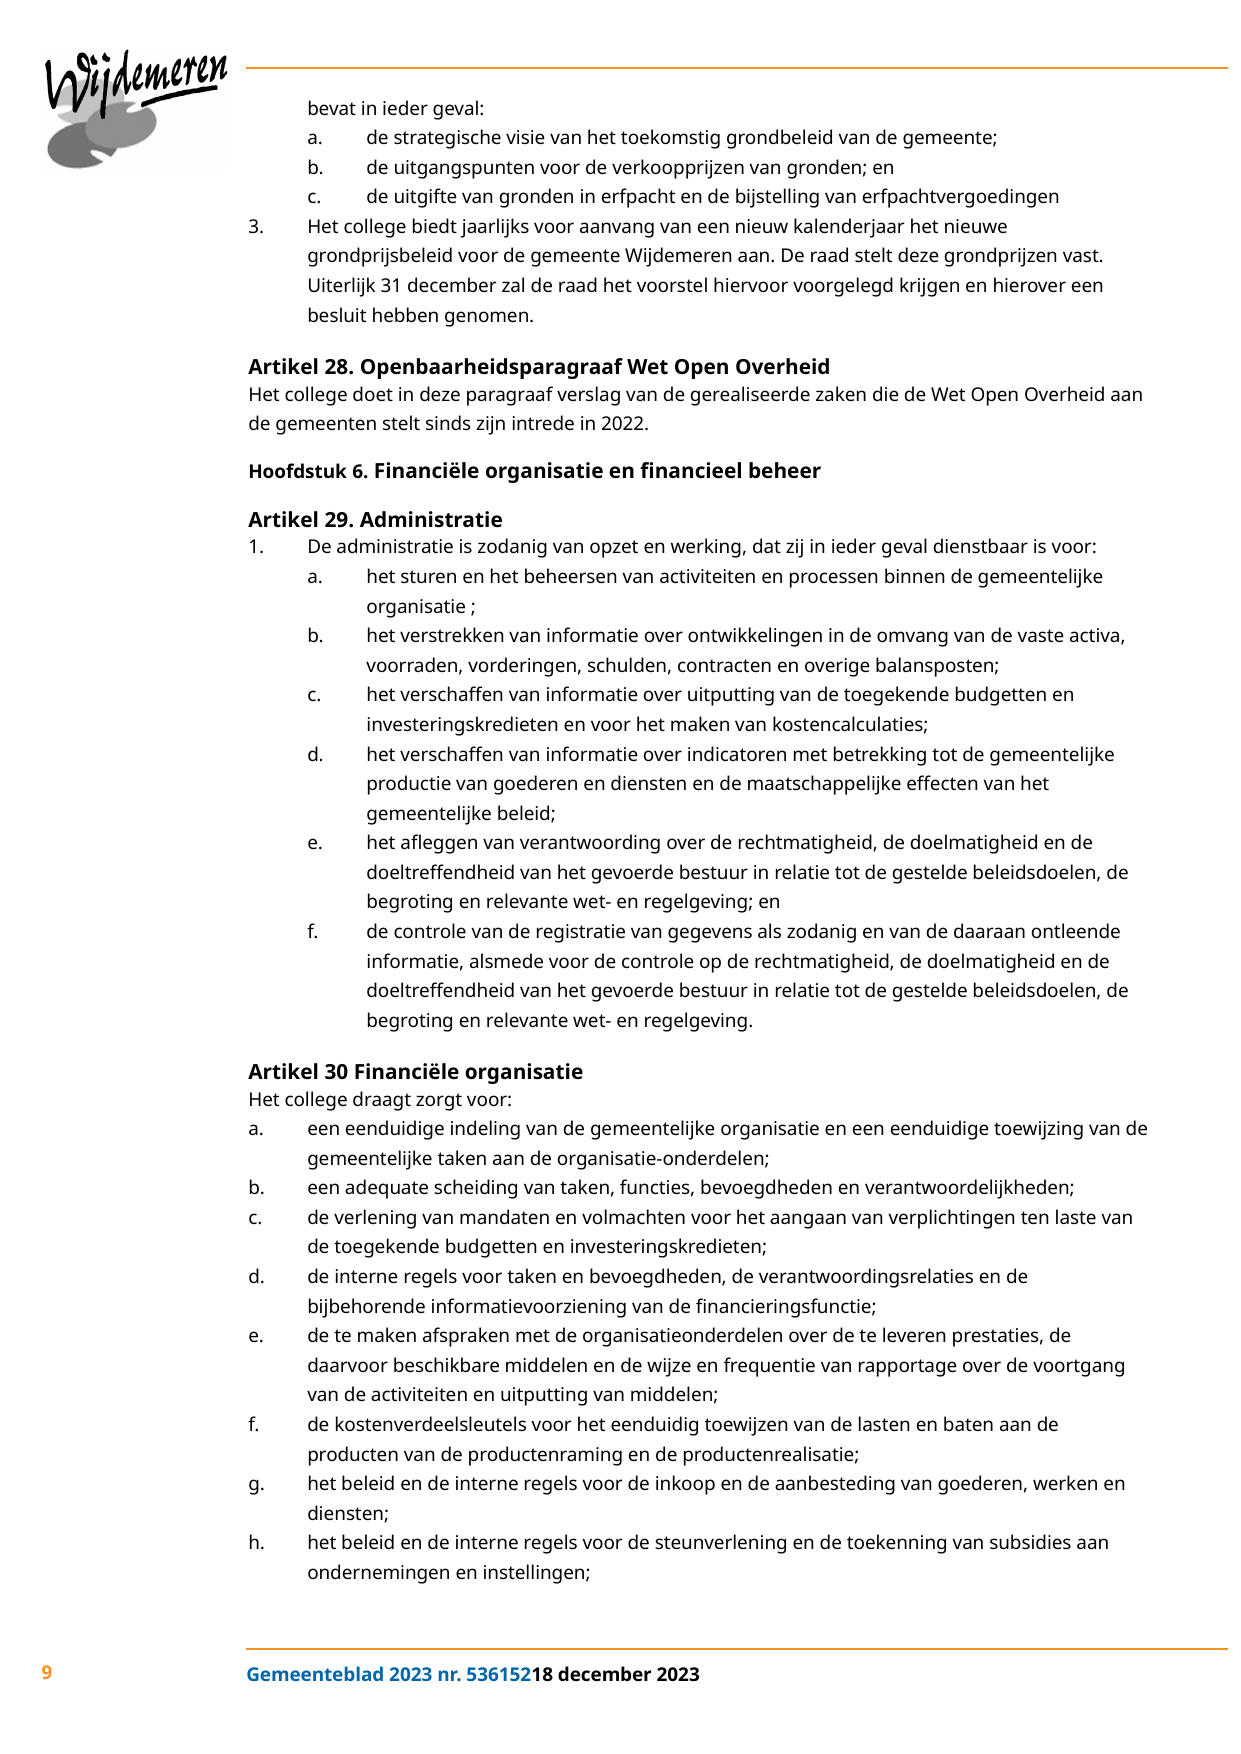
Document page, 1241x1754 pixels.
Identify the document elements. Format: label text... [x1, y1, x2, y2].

list de interne regels voor taken en bevoegdheden, de verantwoordingsrelaties en de bijbehorende informatievoorziening van de financieringsfunctie; [248, 1263, 1152, 1319]
list een eenduidige indeling van de gemeentelijke organisatie en een eenduidige toewijzing van de gemeentelijke taken aan de organisatie-onderdelen; [248, 1115, 1152, 1171]
list het beleid en de interne regels voor de inkoop en de aanbesteding van goederen, werken en diensten; [248, 1470, 1152, 1526]
list de controle van de registratie van gegevens als zodanig en van de daaraan ontleende informatie, alsmede voor de controle op de rechtmatigheid, de doelmatigheid en de doeltreffendheid van het gevoerde bestuur in relatie tot de gestelde beleidsdoelen, de begroting en relevante wet- en regelgeving. [307, 918, 1152, 1033]
text Het college doet in deze paragraaf verslag van de gerealiseerde zaken die de Wet Open Overheid aan de gemeenten stelt sinds zijn intrede in 2022. [248, 381, 1152, 436]
list de uitgangspunten voor de verkoopprijzen van gronden; en [307, 154, 1152, 180]
list de kostenverdeelsleutels voor het eenduidig toewijzen van de lasten en baten aan de producten van de productenraming en de productenrealisatie; [248, 1411, 1152, 1467]
list de strategische visie van het toekomstig grondbeleid van de gemeente; [307, 124, 1152, 150]
list Het college biedt jaarlijks voor aanvang van een nieuw kalenderjaar het nieuwe grondprijsbeleid voor de gemeente Wijdemeren aan. De raad stelt deze grondprijzen vast. Uiterlijk 31 december zal de raad het voorstel hiervoor voorgelegd krijgen en hierover een besluit hebben genomen. [248, 213, 1152, 328]
text Artikel 30 Financiële organisatie [248, 1057, 1152, 1086]
list de te maken afspraken met de organisatieonderdelen over de te leveren prestaties, de daarvoor beschikbare middelen en de wijze en frequentie van rapportage over de voortgang van de activiteiten en uitputting van middelen; [248, 1322, 1152, 1407]
list het beleid en de interne regels voor de steunverlening en de toekenning van subsidies aan ondernemingen en instellingen; [248, 1529, 1152, 1585]
list het afleggen van verantwoording over de rechtmatigheid, de doelmatigheid en de doeltreffendheid van het gevoerde bestuur in relatie tot de gestelde beleidsdoelen, de begroting en relevante wet- en regelgeving; en [307, 829, 1152, 914]
list het verstrekken van informatie over ontwikkelingen in de omvang van de vaste activa, voorraden, vorderingen, schulden, contracten en overige balansposten; [307, 622, 1152, 678]
text Het college draagt zorgt voor: [248, 1086, 1152, 1112]
picture [41, 47, 231, 172]
list het verschaffen van informatie over indicatoren met betrekking tot de gemeentelijke productie van goederen en diensten en de maatschappelijke effecten van het gemeentelijke beleid; [307, 741, 1152, 826]
list een adequate scheiding van taken, functies, bevoegdheden en verantwoordelijkheden; [248, 1174, 1152, 1200]
list de uitgifte van gronden in erfpacht en de bijstelling van erfpachtvergoedingen [307, 183, 1152, 209]
text Artikel 29. Administratie [248, 505, 1152, 534]
text Artikel 28. Openbaarheidsparagraaf Wet Open Overheid [248, 352, 1152, 381]
list De administratie is zodanig van opzet en werking, dat zij in ieder geval dienstbaar is voor: [248, 534, 1152, 559]
list de verlening van mandaten en volmachten voor het aangaan van verplichtingen ten laste van de toegekende budgetten en investeringskredieten; [248, 1204, 1152, 1259]
text Hoofdstuk 6. Financiële organisatie en financieel beheer [248, 456, 1152, 484]
list het sturen en het beheersen van activiteiten en processen binnen de gemeentelijke organisatie ; [307, 563, 1152, 618]
list bevat in ieder geval: [248, 95, 1152, 121]
list het verschaffen van informatie over uitputting van de toegekende budgetten en investeringskredieten en voor het maken van kostencalculaties; [307, 682, 1152, 737]
